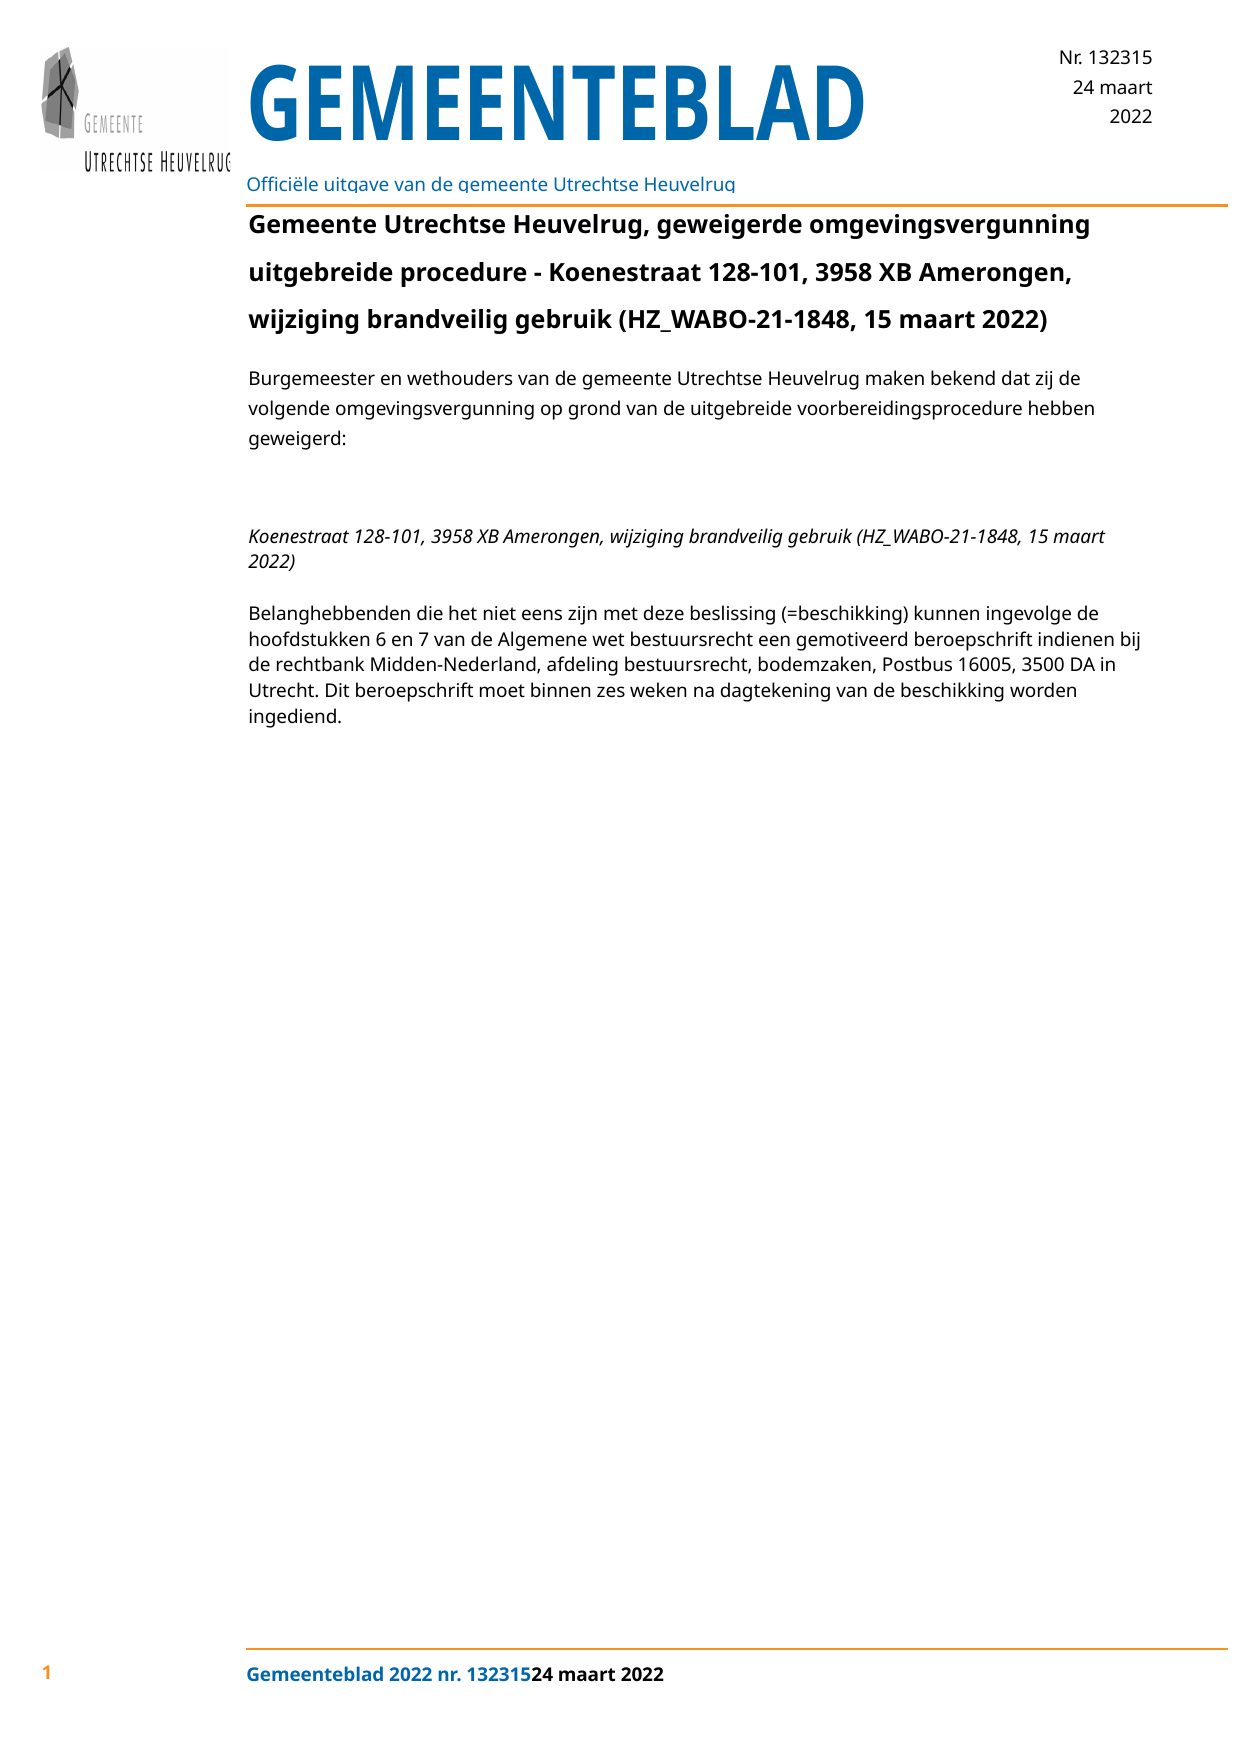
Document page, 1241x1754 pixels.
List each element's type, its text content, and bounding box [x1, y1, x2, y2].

text Koenestraat 128-101, 3958 XB Amerongen, wijziging brandveilig gebruik (HZ_WABO-21-1848, 15 maart 2022) [248, 523, 1152, 574]
text Burgemeester en wethouders van de gemeente Utrechtse Heuvelrug maken bekend dat zij de volgende omgevingsvergunning op grond van de uitgebreide voorbereidingsprocedure hebben geweigerd: [248, 366, 1152, 450]
text Gemeente Utrechtse Heuvelrug, geweigerde omgevingsvergunning uitgebreide procedure - Koenestraat 128-101, 3958 XB Amerongen, wijziging brandveilig gebruik (HZ_WABO-21-1848, 15 maart 2022) [248, 207, 1152, 336]
text Belanghebbenden die het niet eens zijn met deze beslissing (=beschikking) kunnen ingevolge de hoofdstukken 6 en 7 van de Algemene wet bestuursrecht een gemotiveerd beroepschrift indienen bij de rechtbank Midden-Nederland, afdeling bestuursrecht, bodemzaken, Postbus 16005, 3500 DA in Utrecht. Dit beroepschrift moet binnen zes weken na dagtekening van de beschikking worden ingediend. [248, 600, 1152, 729]
picture [41, 47, 231, 172]
